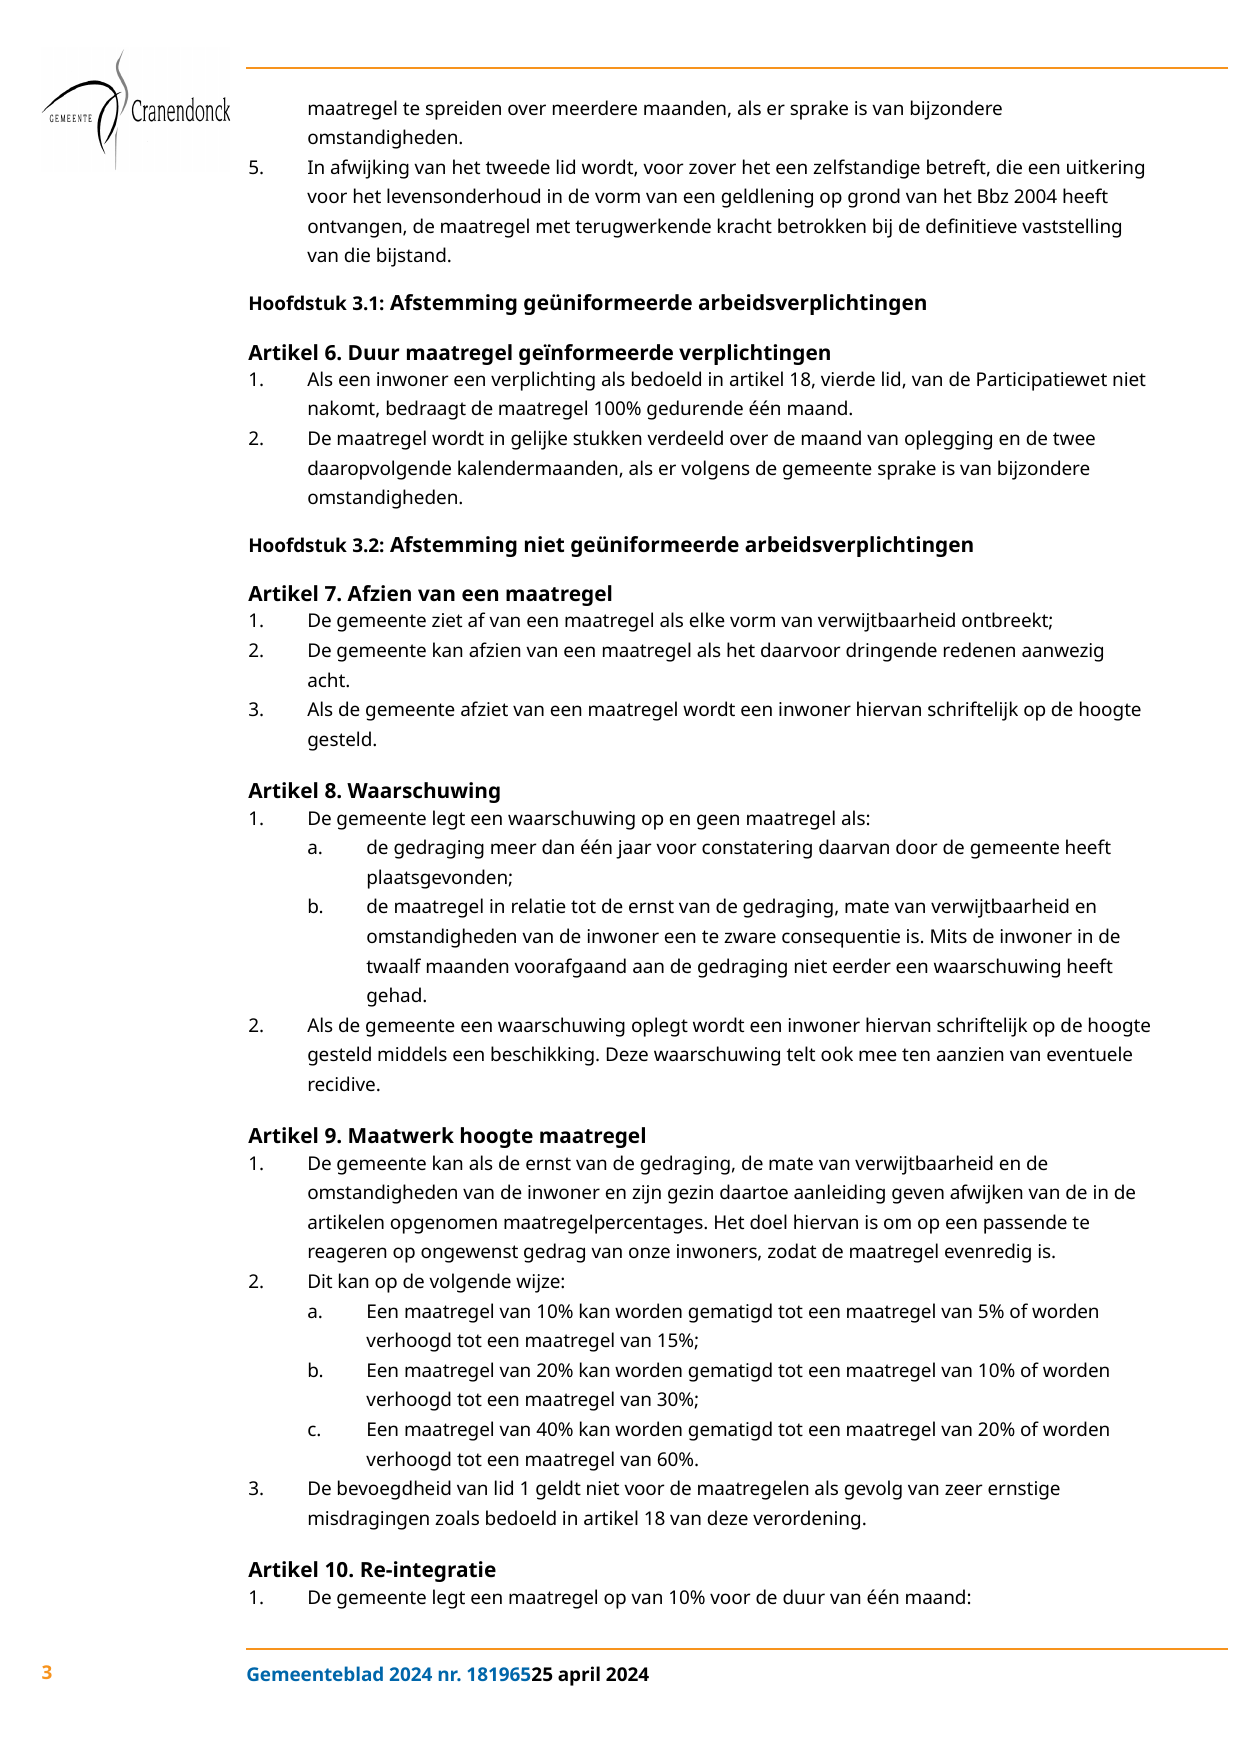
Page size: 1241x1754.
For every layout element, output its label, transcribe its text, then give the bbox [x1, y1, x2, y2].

list de maatregel in relatie tot de ernst van de gedraging, mate van verwijtbaarheid en omstandigheden van de inwoner een te zware consequentie is. Mits de inwoner in de twaalf maanden voorafgaand aan de gedraging niet eerder een waarschuwing heeft gehad. [307, 894, 1152, 1008]
list In afwijking van het tweede lid wordt, voor zover het een zelfstandige betreft, die een uitkering voor het levensonderhoud in de vorm van een geldlening op grond van het Bbz 2004 heeft ontvangen, de maatregel met terugwerkende kracht betrokken bij de definitieve vaststelling van die bijstand. [248, 154, 1152, 268]
list de gedraging meer dan één jaar voor constatering daarvan door de gemeente heeft plaatsgevonden; [307, 834, 1152, 890]
list De maatregel wordt in gelijke stukken verdeeld over de maand van oplegging en de twee daaropvolgende kalendermaanden, als er volgens de gemeente sprake is van bijzondere omstandigheden. [248, 425, 1152, 510]
list De gemeente legt een waarschuwing op en geen maatregel als: [248, 805, 1152, 831]
list De gemeente legt een maatregel op van 10% voor de duur van één maand: [248, 1584, 1152, 1609]
list Als een inwoner een verplichting als bedoeld in artikel 18, vierde lid, van de Participatiewet niet nakomt, bedraagt de maatregel 100% gedurende één maand. [248, 366, 1152, 421]
list Als de gemeente een waarschuwing oplegt wordt een inwoner hiervan schriftelijk op de hoogte gesteld middels een beschikking. Deze waarschuwing telt ook mee ten aanzien van eventuele recidive. [248, 1012, 1152, 1097]
text Hoofdstuk 3.1: Afstemming geüniformeerde arbeidsverplichtingen [248, 288, 1152, 317]
text Hoofdstuk 3.2: Afstemming niet geüniformeerde arbeidsverplichtingen [248, 530, 1152, 558]
list De bevoegdheid van lid 1 geldt niet voor de maatregelen als gevolg van zeer ernstige misdragingen zoals bedoeld in artikel 18 van deze verordening. [248, 1475, 1152, 1531]
list De gemeente ziet af van een maatregel als elke vorm van verwijtbaarheid ontbreekt; [248, 608, 1152, 633]
text Artikel 6. Duur maatregel geïnformeerde verplichtingen [248, 338, 1152, 366]
picture [41, 47, 231, 172]
text Artikel 9. Maatwerk hoogte maatregel [248, 1122, 1152, 1150]
list De gemeente kan afzien van een maatregel als het daarvoor dringende redenen aanwezig acht. [248, 637, 1152, 693]
list Een maatregel van 40% kan worden gematigd tot een maatregel van 20% of worden verhoogd tot een maatregel van 60%. [307, 1416, 1152, 1472]
list maatregel te spreiden over meerdere maanden, als er sprake is van bijzondere omstandigheden. [248, 95, 1152, 150]
list Als de gemeente afziet van een maatregel wordt een inwoner hiervan schriftelijk op de hoogte gesteld. [248, 696, 1152, 752]
list Een maatregel van 10% kan worden gematigd tot een maatregel van 5% of worden verhoogd tot een maatregel van 15%; [307, 1298, 1152, 1353]
text Artikel 8. Waarschuwing [248, 776, 1152, 805]
list De gemeente kan als de ernst van de gedraging, de mate van verwijtbaarheid en de omstandigheden van de inwoner en zijn gezin daartoe aanleiding geven afwijken van de in de artikelen opgenomen maatregelpercentages. Het doel hiervan is om op een passende te reageren op ongewenst gedrag van onze inwoners, zodat de maatregel evenredig is. [248, 1150, 1152, 1264]
text Artikel 10. Re-integratie [248, 1555, 1152, 1584]
list Een maatregel van 20% kan worden gematigd tot een maatregel van 10% of worden verhoogd tot een maatregel van 30%; [307, 1357, 1152, 1412]
text Artikel 7. Afzien van een maatregel [248, 579, 1152, 608]
list Dit kan op de volgende wijze: [248, 1268, 1152, 1294]
